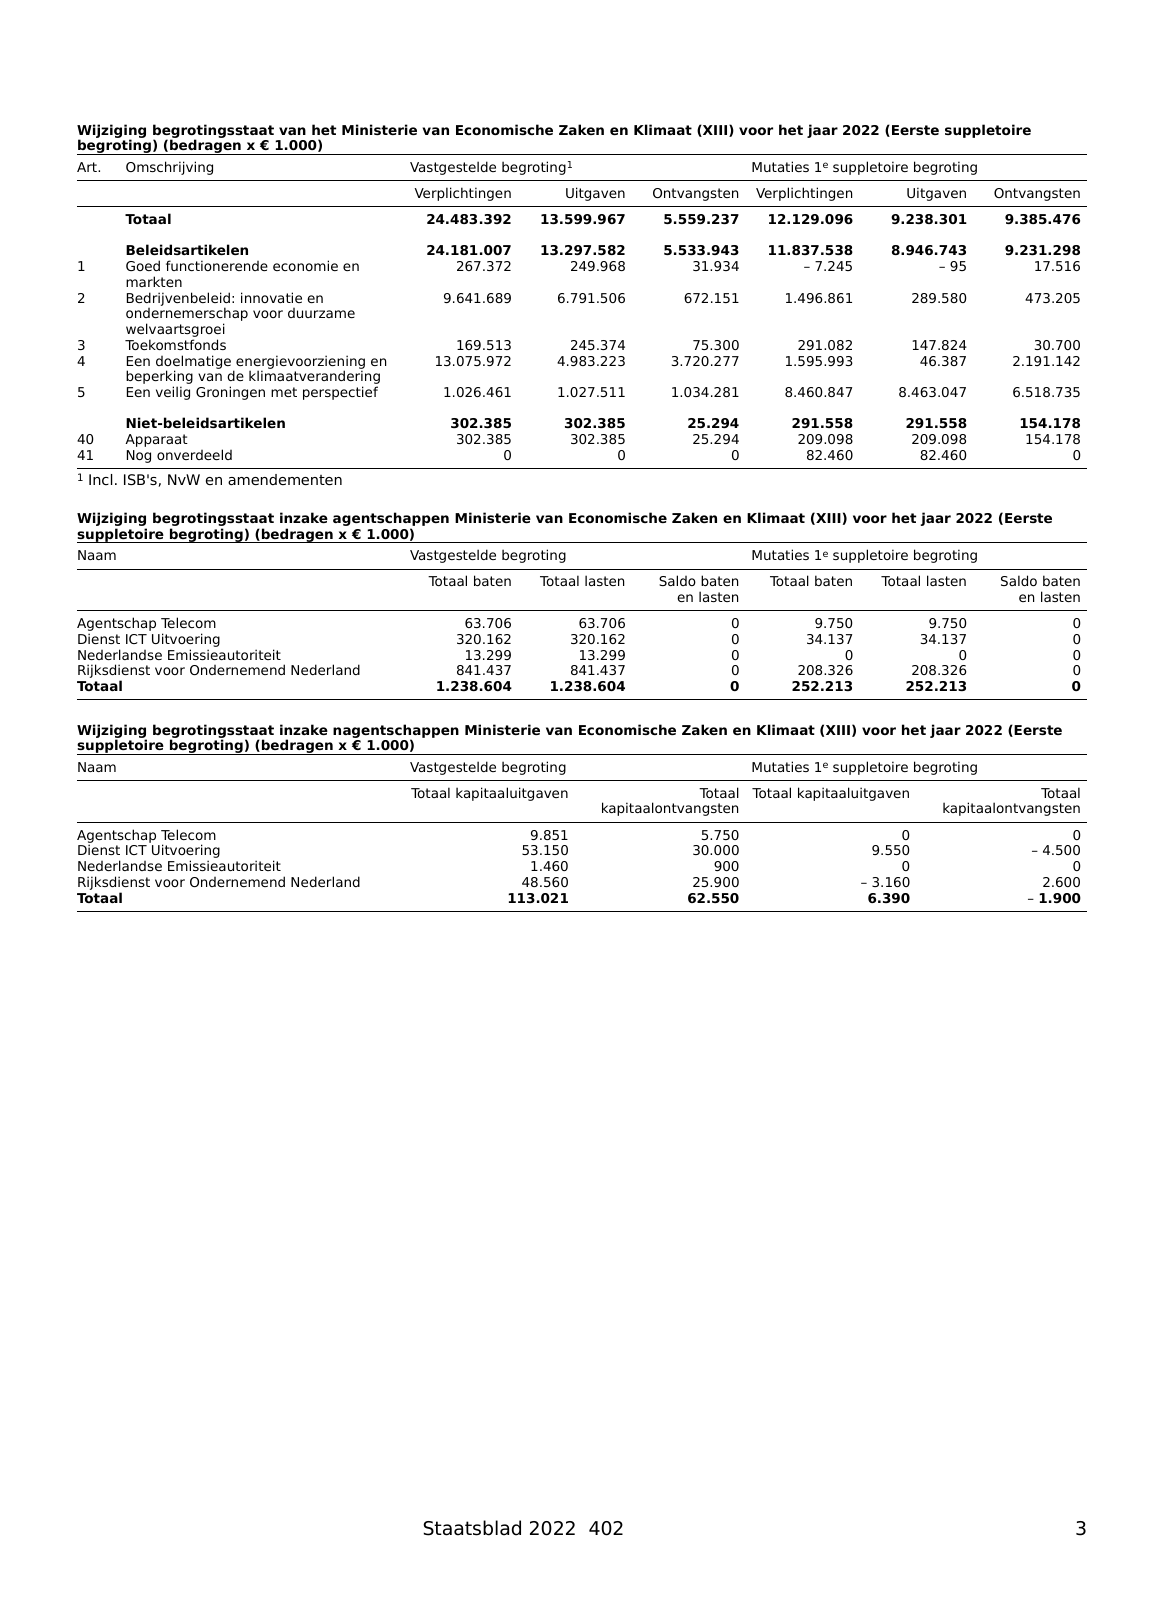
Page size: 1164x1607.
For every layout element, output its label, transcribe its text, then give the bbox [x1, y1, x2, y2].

table_cell [77, 207, 119, 227]
table_cell 208.326 [859, 663, 973, 679]
table_cell Bedrijvenbeleid: innovatie en ondernemerschap voor duurzame welvaartsgroei [119, 290, 404, 338]
table_cell Totaal [77, 890, 404, 911]
table_cell 11.837.538 [745, 243, 859, 259]
table_cell 320.162 [518, 632, 631, 647]
table_cell 113.021 [404, 890, 574, 911]
table_cell Totaal lasten [859, 570, 973, 610]
table_cell [518, 228, 631, 243]
table_cell 9.750 [859, 611, 973, 632]
table_cell Toekomstfonds [119, 338, 404, 353]
table_cell [77, 416, 119, 432]
table_cell [745, 228, 859, 243]
table_cell 63.706 [404, 611, 518, 632]
table_cell Nederlandse Emissieautoriteit [77, 648, 404, 663]
table_cell – 4.500 [916, 843, 1087, 859]
table_cell 34.137 [745, 632, 859, 647]
table_cell Rijksdienst voor Ondernemend Nederland [77, 875, 404, 890]
table_cell 63.706 [518, 611, 631, 632]
table_cell 245.374 [518, 338, 631, 353]
table_cell 252.213 [859, 679, 973, 699]
table_cell Ontvangsten [631, 181, 745, 206]
table_cell 6.518.735 [973, 385, 1087, 401]
table_cell – 1.900 [916, 890, 1087, 911]
table_cell [404, 401, 518, 416]
table_cell – 95 [859, 259, 973, 290]
table_cell 147.824 [859, 338, 973, 353]
table_cell Totaal lasten [518, 570, 631, 610]
table_cell 9.851 [404, 823, 574, 843]
table_cell [119, 401, 404, 416]
table_cell Nog onverdeeld [119, 448, 404, 468]
table_cell 1.595.993 [745, 353, 859, 385]
table_cell 252.213 [745, 679, 859, 699]
table_cell 13.299 [404, 648, 518, 663]
table_cell 289.580 [859, 290, 973, 338]
table_cell 208.326 [745, 663, 859, 679]
table_cell 302.385 [518, 432, 631, 448]
table_cell 0 [518, 448, 631, 468]
table_cell 320.162 [404, 632, 518, 647]
table_cell 9.231.298 [973, 243, 1087, 259]
table_cell Agentschap Telecom [77, 611, 404, 632]
table_cell Rijksdienst voor Ondernemend Nederland [77, 663, 404, 679]
table_cell [119, 228, 404, 243]
table_cell Saldo baten en lasten [973, 570, 1087, 610]
table_cell Art. [77, 155, 119, 180]
table_cell 5.533.943 [631, 243, 745, 259]
table_cell 0 [973, 448, 1087, 468]
table_cell Totaal baten [745, 570, 859, 610]
table_cell 48.560 [404, 875, 574, 890]
table_cell 41 [77, 448, 119, 468]
table_cell 1.238.604 [518, 679, 631, 699]
table_cell Uitgaven [859, 181, 973, 206]
table_cell 0 [973, 611, 1087, 632]
table_cell [973, 401, 1087, 416]
table_cell 154.178 [973, 416, 1087, 432]
table_cell 1 [77, 259, 119, 290]
table_cell [745, 401, 859, 416]
table_cell 4 [77, 353, 119, 385]
table_cell 169.513 [404, 338, 518, 353]
table_cell 82.460 [859, 448, 973, 468]
table_cell 46.387 [859, 353, 973, 385]
table_cell 0 [973, 648, 1087, 663]
table_cell 3.720.277 [631, 353, 745, 385]
table_cell Vastgestelde begroting [404, 755, 745, 780]
table_cell Verplichtingen [745, 181, 859, 206]
table_cell Saldo baten en lasten [631, 570, 745, 610]
table_cell 291.558 [745, 416, 859, 432]
table_cell 9.550 [745, 843, 916, 859]
table_cell [77, 781, 404, 822]
table_cell 302.385 [518, 416, 631, 432]
table_cell [77, 181, 119, 206]
table_cell 24.483.392 [404, 207, 518, 227]
table_cell 8.946.743 [859, 243, 973, 259]
table_cell 5.559.237 [631, 207, 745, 227]
table_cell 4.983.223 [518, 353, 631, 385]
table_cell 302.385 [404, 432, 518, 448]
table_cell 1.238.604 [404, 679, 518, 699]
table_cell 249.968 [518, 259, 631, 290]
table_cell 5 [77, 385, 119, 401]
table_cell 841.437 [404, 663, 518, 679]
table_cell Naam [77, 755, 404, 780]
table_cell 8.460.847 [745, 385, 859, 401]
table_cell Uitgaven [518, 181, 631, 206]
table_cell Niet-beleidsartikelen [119, 416, 404, 432]
table_cell 209.098 [745, 432, 859, 448]
table_cell 75.300 [631, 338, 745, 353]
table_cell 0 [916, 823, 1087, 843]
table_cell [973, 228, 1087, 243]
table_cell 30.000 [575, 843, 745, 859]
table_cell Totaal kapitaalontvangsten [575, 781, 745, 822]
table_cell 0 [859, 648, 973, 663]
table_cell Ontvangsten [973, 181, 1087, 206]
table_cell Mutaties 1e suppletoire begroting [745, 155, 1087, 180]
table_cell 0 [631, 448, 745, 468]
table_cell 0 [745, 859, 916, 875]
table_cell Naam [77, 543, 404, 568]
table_cell 900 [575, 859, 745, 875]
table_cell [77, 570, 404, 610]
table_cell Dienst ICT Uitvoering [77, 632, 404, 647]
table_cell 13.299 [518, 648, 631, 663]
table_cell 0 [745, 648, 859, 663]
table_cell 0 [973, 663, 1087, 679]
table_cell [859, 228, 973, 243]
table_cell 1 Incl. ISB's, NvW en amendementen [77, 469, 1087, 489]
table_cell 9.385.476 [973, 207, 1087, 227]
table_cell Vastgestelde begroting1 [404, 155, 745, 180]
table_cell 24.181.007 [404, 243, 518, 259]
table_cell 17.516 [973, 259, 1087, 290]
table_cell Dienst ICT Uitvoering [77, 843, 404, 859]
table_cell 0 [973, 632, 1087, 647]
table_cell 25.294 [631, 416, 745, 432]
table_cell – 7.245 [745, 259, 859, 290]
table_header Wijziging begrotingsstaat van het Ministerie van Economische Zaken en Klimaat (XIII) voor het jaar 2022 (Eerste suppletoire begroting) (bedragen x € 1.000) [77, 122, 1087, 154]
table_cell [119, 181, 404, 206]
table_cell 0 [631, 679, 745, 699]
table_cell Totaal [77, 679, 404, 699]
table_cell 209.098 [859, 432, 973, 448]
table_cell 841.437 [518, 663, 631, 679]
table_header Wijziging begrotingsstaat inzake nagentschappen Ministerie van Economische Zaken en Klimaat (XIII) voor het jaar 2022 (Eerste suppletoire begroting) (bedragen x € 1.000) [77, 722, 1087, 754]
table_cell 0 [745, 823, 916, 843]
table_cell Totaal baten [404, 570, 518, 610]
table_cell [859, 401, 973, 416]
table_cell 6.791.506 [518, 290, 631, 338]
table_cell 13.599.967 [518, 207, 631, 227]
table_cell 2.600 [916, 875, 1087, 890]
table_cell 31.934 [631, 259, 745, 290]
table_cell Nederlandse Emissieautoriteit [77, 859, 404, 875]
table_cell 0 [631, 648, 745, 663]
table_cell 13.075.972 [404, 353, 518, 385]
table_cell 9.750 [745, 611, 859, 632]
table_cell 0 [404, 448, 518, 468]
table_cell 3 [77, 338, 119, 353]
table_cell 0 [973, 679, 1087, 699]
table_cell 2 [77, 290, 119, 338]
table_cell [631, 401, 745, 416]
table_cell Agentschap Telecom [77, 823, 404, 843]
table_cell – 3.160 [745, 875, 916, 890]
table_cell [77, 228, 119, 243]
table_cell 8.463.047 [859, 385, 973, 401]
table_cell 5.750 [575, 823, 745, 843]
table_cell 672.151 [631, 290, 745, 338]
table_cell Mutaties 1e suppletoire begroting [745, 755, 1087, 780]
table_cell 82.460 [745, 448, 859, 468]
table_cell 267.372 [404, 259, 518, 290]
table_cell 1.027.511 [518, 385, 631, 401]
table_cell 9.641.689 [404, 290, 518, 338]
table_cell Een doelmatige energievoorziening en beperking van de klimaatverandering [119, 353, 404, 385]
table_cell 40 [77, 432, 119, 448]
table_cell 291.558 [859, 416, 973, 432]
table_cell [77, 401, 119, 416]
table_cell 2.191.142 [973, 353, 1087, 385]
table_cell Totaal kapitaalontvangsten [916, 781, 1087, 822]
table_cell 1.460 [404, 859, 574, 875]
table_cell 0 [631, 632, 745, 647]
table_cell 1.026.461 [404, 385, 518, 401]
table_cell Omschrijving [119, 155, 404, 180]
table_cell 13.297.582 [518, 243, 631, 259]
table_cell [518, 401, 631, 416]
table_cell 473.205 [973, 290, 1087, 338]
table_cell Verplichtingen [404, 181, 518, 206]
table_cell Totaal kapitaaluitgaven [745, 781, 916, 822]
table_cell 291.082 [745, 338, 859, 353]
table_cell 6.390 [745, 890, 916, 911]
table_cell Vastgestelde begroting [404, 543, 745, 568]
table_cell Apparaat [119, 432, 404, 448]
table_cell 0 [916, 859, 1087, 875]
table_cell Beleidsartikelen [119, 243, 404, 259]
table_cell 25.294 [631, 432, 745, 448]
table_cell 1.034.281 [631, 385, 745, 401]
table_cell Totaal kapitaaluitgaven [404, 781, 574, 822]
table_cell 12.129.096 [745, 207, 859, 227]
table_cell [631, 228, 745, 243]
table_cell Mutaties 1e suppletoire begroting [745, 543, 1087, 568]
table_cell 34.137 [859, 632, 973, 647]
table_cell 0 [631, 611, 745, 632]
table_cell 1.496.861 [745, 290, 859, 338]
table_cell 62.550 [575, 890, 745, 911]
table_cell Totaal [119, 207, 404, 227]
table_cell 154.178 [973, 432, 1087, 448]
table_cell 53.150 [404, 843, 574, 859]
table_cell 25.900 [575, 875, 745, 890]
table_header Wijziging begrotingsstaat inzake agentschappen Ministerie van Economische Zaken en Klimaat (XIII) voor het jaar 2022 (Eerste suppletoire begroting) (bedragen x € 1.000) [77, 511, 1087, 542]
table_cell Goed functionerende economie en markten [119, 259, 404, 290]
table_cell [77, 243, 119, 259]
table_cell Een veilig Groningen met perspectief [119, 385, 404, 401]
table_cell 9.238.301 [859, 207, 973, 227]
table_cell 0 [631, 663, 745, 679]
table_cell [404, 228, 518, 243]
table_cell 302.385 [404, 416, 518, 432]
table_cell 30.700 [973, 338, 1087, 353]
